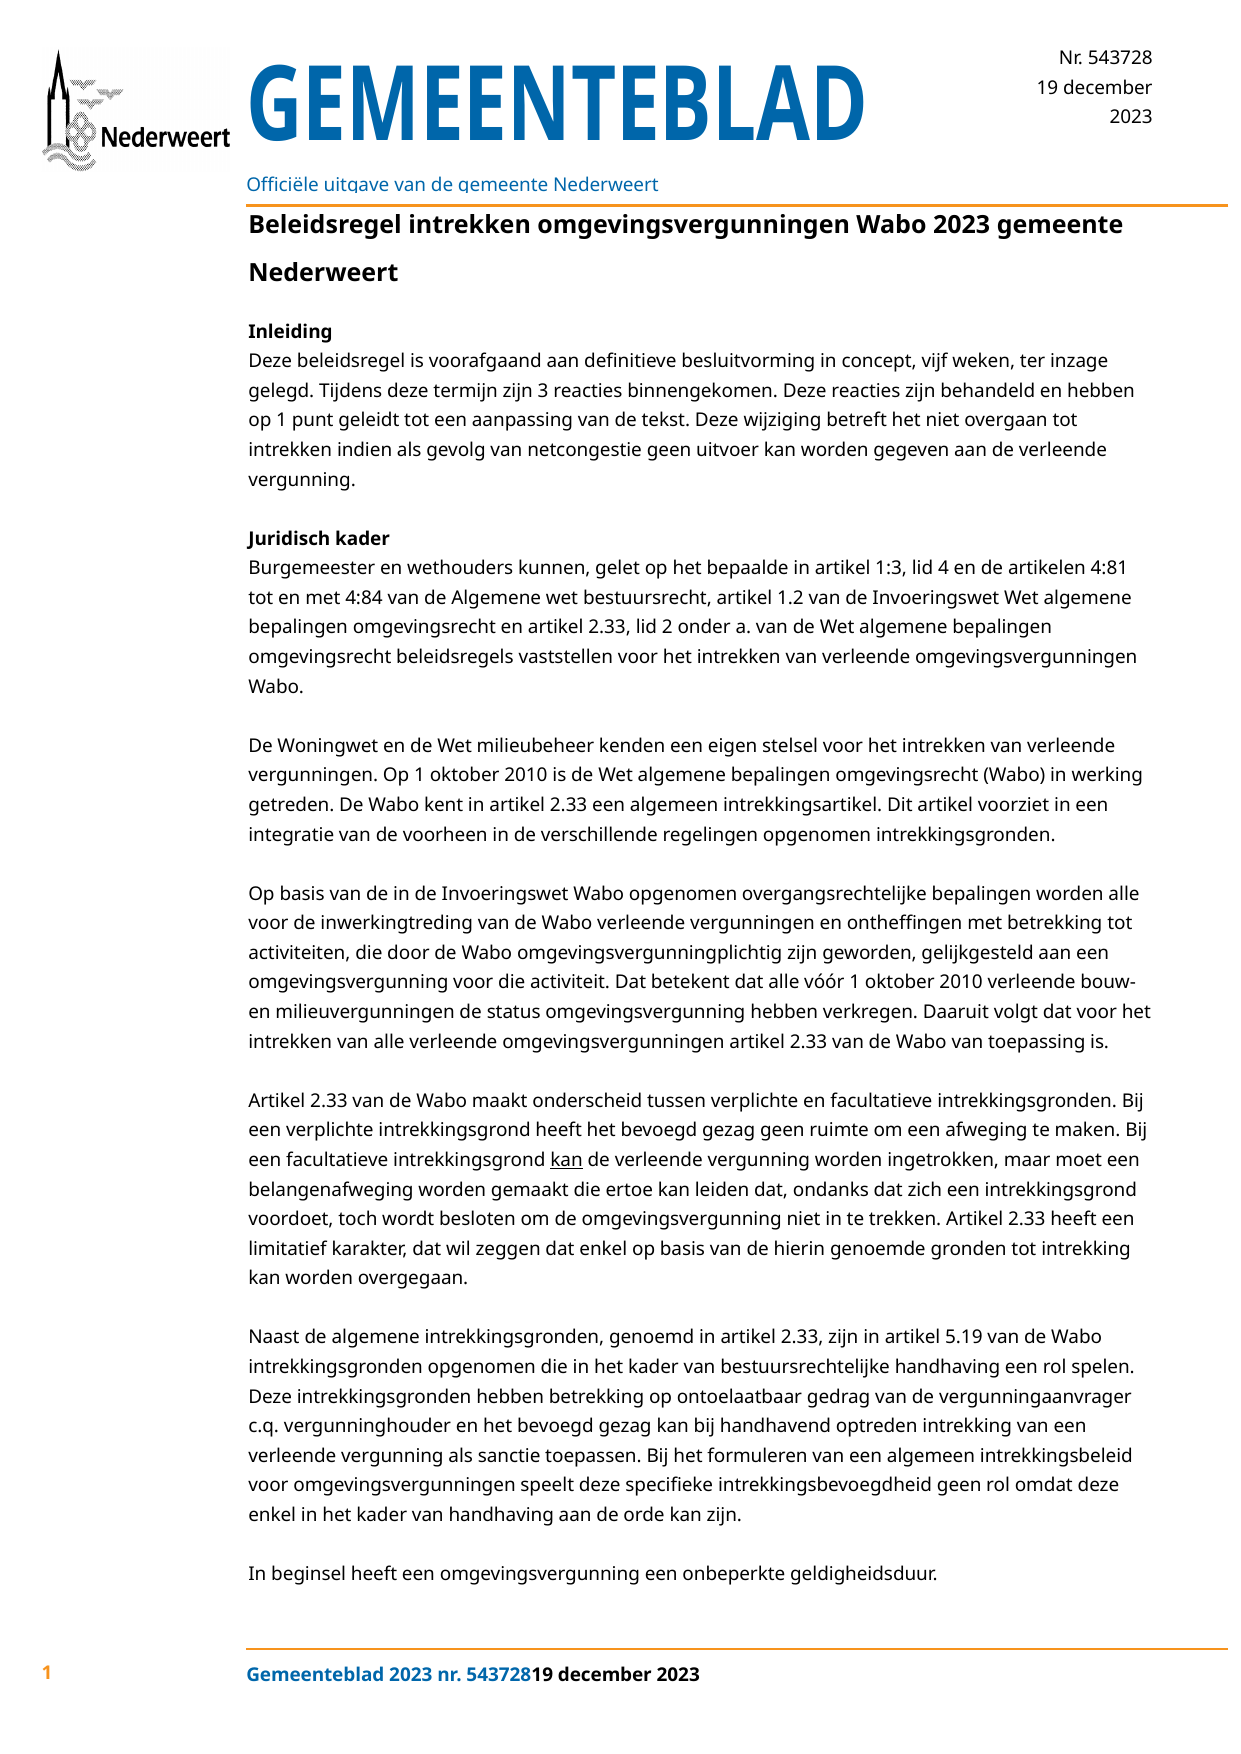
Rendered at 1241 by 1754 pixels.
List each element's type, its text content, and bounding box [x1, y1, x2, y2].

text Op basis van de in de Invoeringswet Wabo opgenomen overgangsrechtelijke bepalingen worden alle voor de inwerkingtreding van de Wabo verleende vergunningen en ontheffingen met betrekking tot activiteiten, die door de Wabo omgevingsvergunningplichtig zijn geworden, gelijkgesteld aan een omgevingsvergunning voor die activiteit. Dat betekent dat alle vóór 1 oktober 2010 verleende bouw- en milieuvergunningen de status omgevingsvergunning hebben verkregen. Daaruit volgt dat voor het intrekken van alle verleende omgevingsvergunningen artikel 2.33 van de Wabo van toepassing is. [248, 880, 1152, 1054]
text Burgemeester en wethouders kunnen, gelet op het bepaalde in artikel 1:3, lid 4 en de artikelen 4:81 tot en met 4:84 van de Algemene wet bestuursrecht, artikel 1.2 van de Invoeringswet Wet algemene bepalingen omgevingsrecht en artikel 2.33, lid 2 onder a. van de Wet algemene bepalingen omgevingsrecht beleidsregels vaststellen voor het intrekken van verleende omgevingsvergunningen Wabo. [248, 554, 1152, 699]
picture [41, 47, 231, 172]
text Beleidsregel intrekken omgevingsvergunningen Wabo 2023 gemeente Nederweert [248, 207, 1152, 288]
text Juridisch kader [248, 525, 1152, 551]
text Artikel 2.33 van de Wabo maakt onderscheid tussen verplichte en facultatieve intrekkingsgronden. Bij een verplichte intrekkingsgrond heeft het bevoegd gezag geen ruimte om een afweging te maken. Bij een facultatieve intrekkingsgrond kan de verleende vergunning worden ingetrokken, maar moet een belangenafweging worden gemaakt die ertoe kan leiden dat, ondanks dat zich een intrekkingsgrond voordoet, toch wordt besloten om de omgevingsvergunning niet in te trekken. Artikel 2.33 heeft een limitatief karakter, dat wil zeggen dat enkel op basis van de hierin genoemde gronden tot intrekking kan worden overgegaan. [248, 1087, 1152, 1290]
text Deze beleidsregel is voorafgaand aan definitieve besluitvorming in concept, vijf weken, ter inzage gelegd. Tijdens deze termijn zijn 3 reacties binnengekomen. Deze reacties zijn behandeld en hebben op 1 punt geleidt tot een aanpassing van de tekst. Deze wijziging betreft het niet overgaan tot intrekken indien als gevolg van netcongestie geen uitvoer kan worden gegeven aan de verleende vergunning. [248, 347, 1152, 492]
text Naast de algemene intrekkingsgronden, genoemd in artikel 2.33, zijn in artikel 5.19 van de Wabo intrekkingsgronden opgenomen die in het kader van bestuursrechtelijke handhaving een rol spelen. Deze intrekkingsgronden hebben betrekking op ontoelaatbaar gedrag van de vergunningaanvrager c.q. vergunninghouder en het bevoegd gezag kan bij handhavend optreden intrekking van een verleende vergunning als sanctie toepassen. Bij het formuleren van een algemeen intrekkingsbeleid voor omgevingsvergunningen speelt deze specifieke intrekkingsbevoegdheid geen rol omdat deze enkel in het kader van handhaving aan de orde kan zijn. [248, 1324, 1152, 1527]
text In beginsel heeft een omgevingsvergunning een onbeperkte geldigheidsduur. [248, 1560, 1152, 1586]
text Inleiding [248, 318, 1152, 344]
text De Woningwet en de Wet milieubeheer kenden een eigen stelsel voor het intrekken van verleende vergunningen. Op 1 oktober 2010 is de Wet algemene bepalingen omgevingsrecht (Wabo) in werking getreden. De Wabo kent in artikel 2.33 een algemeen intrekkingsartikel. Dit artikel voorziet in een integratie van de voorheen in de verschillende regelingen opgenomen intrekkingsgronden. [248, 732, 1152, 847]
